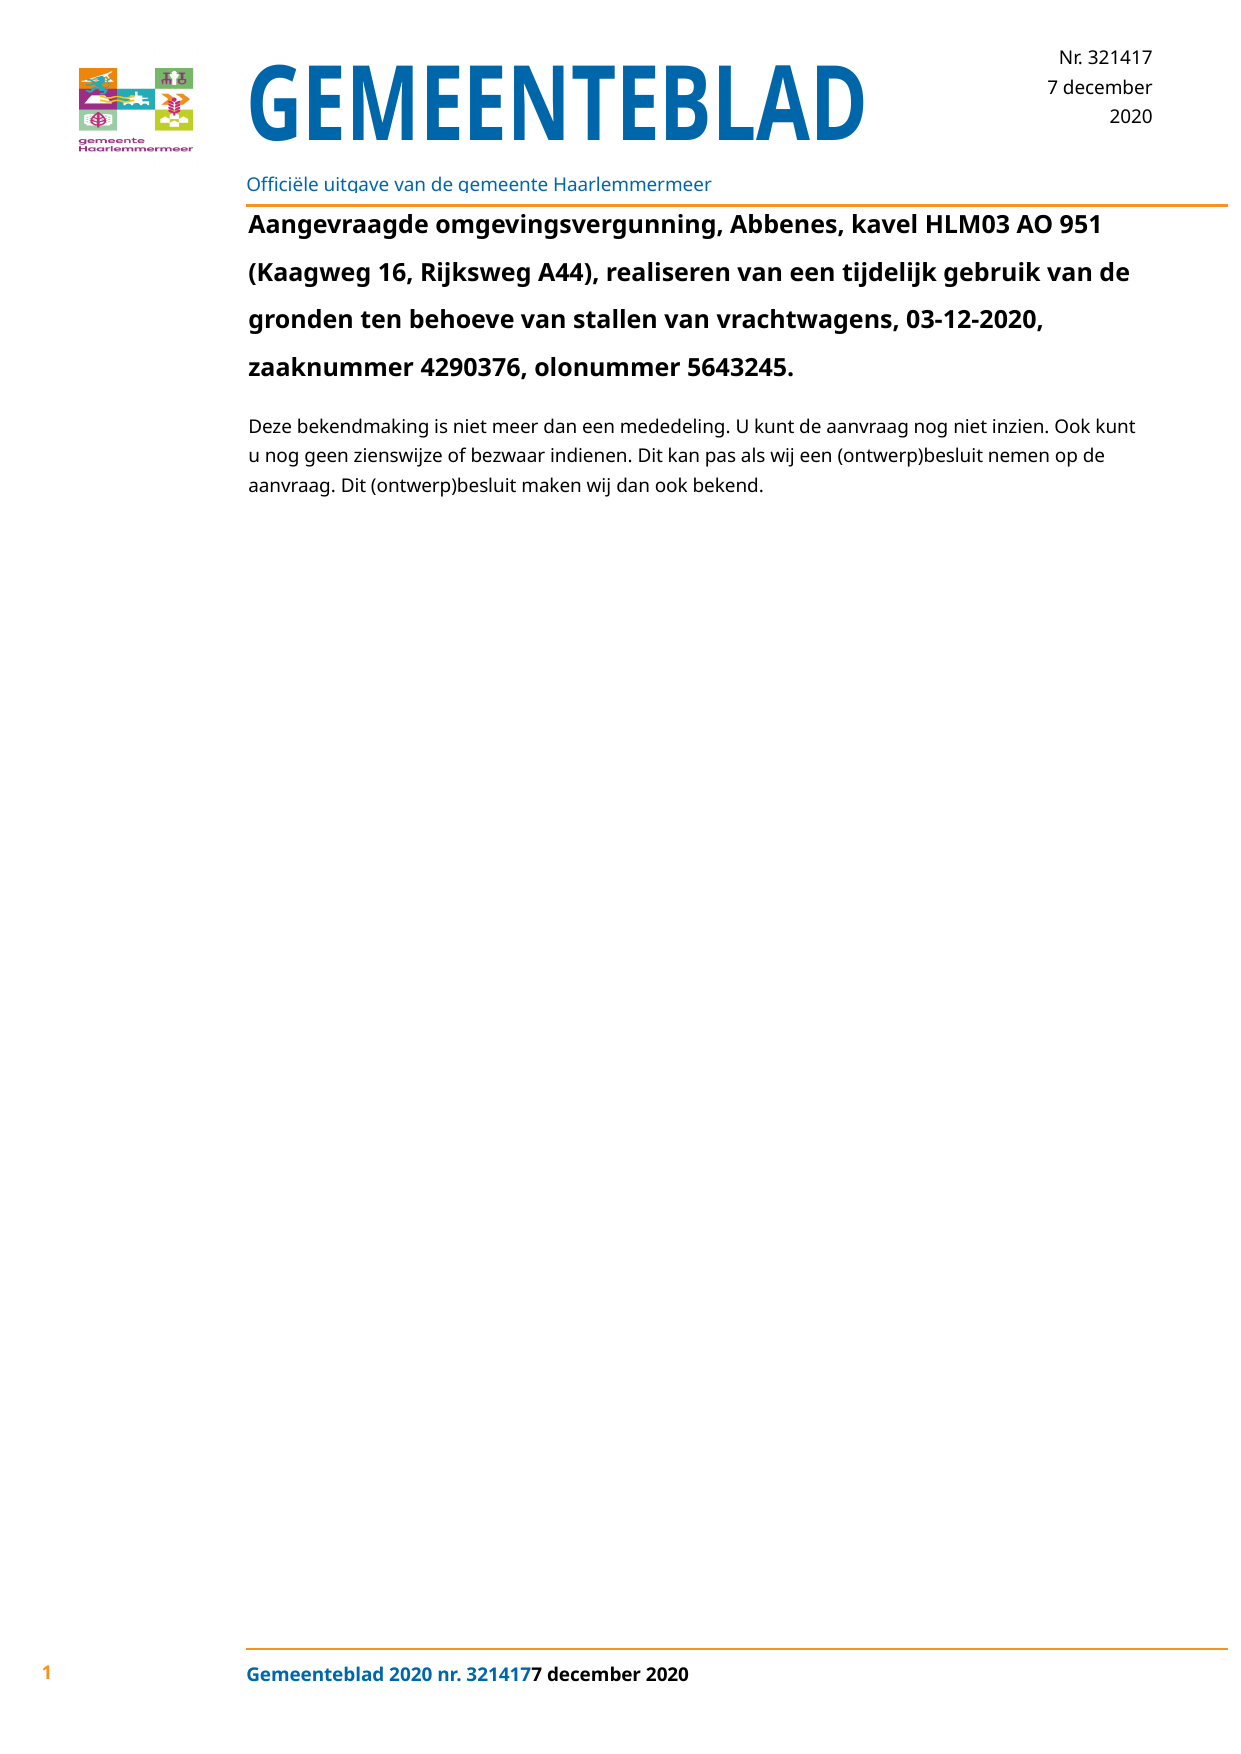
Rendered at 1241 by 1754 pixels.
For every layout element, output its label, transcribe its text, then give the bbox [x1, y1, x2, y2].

text Aangevraagde omgevingsvergunning, Abbenes, kavel HLM03 AO 951 (Kaagweg 16, Rijksweg A44), realiseren van een tijdelijk gebruik van de gronden ten behoeve van stallen van vrachtwagens, 03-12-2020, zaaknummer 4290376, olonummer 5643245. [248, 207, 1152, 384]
picture [41, 47, 231, 172]
text Deze bekendmaking is niet meer dan een mededeling. U kunt de aanvraag nog niet inzien. Ook kunt u nog geen zienswijze of bezwaar indienen. Dit kan pas als wij een (ontwerp)besluit nemen op de aanvraag. Dit (ontwerp)besluit maken wij dan ook bekend. [248, 413, 1152, 498]
